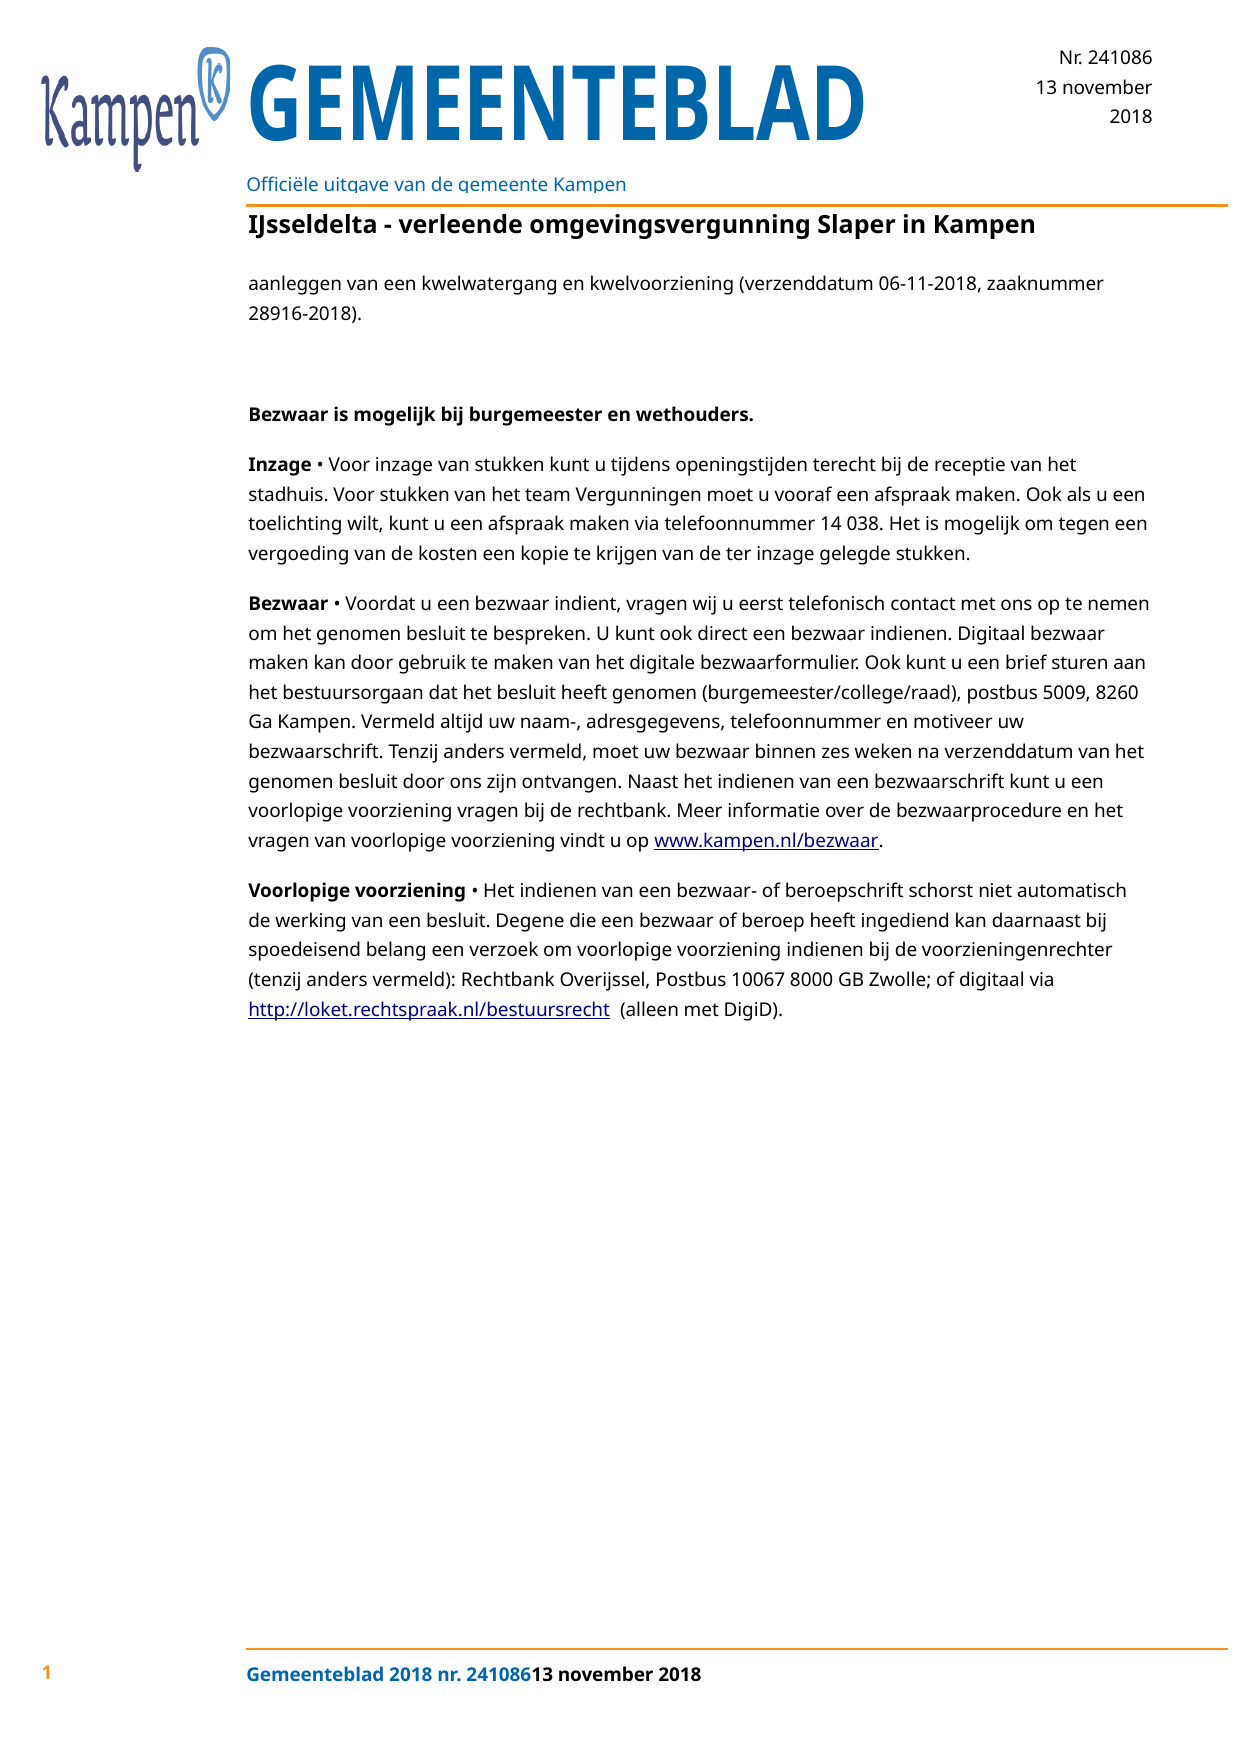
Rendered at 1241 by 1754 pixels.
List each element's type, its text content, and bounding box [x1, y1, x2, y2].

text Voorlopige voorziening • Het indienen van een bezwaar- of beroepschrift schorst niet automatisch de werking van een besluit. Degene die een bezwaar of beroep heeft ingediend kan daarnaast bij spoedeisend belang een verzoek om voorlopige voorziening indienen bij de voorzieningenrechter (tenzij anders vermeld): Rechtbank Overijssel, Postbus 10067 8000 GB Zwolle; of digitaal via http://loket.rechtspraak.nl/bestuursrecht (alleen met DigiD). [248, 877, 1152, 1021]
text Bezwaar • Voordat u een bezwaar indient, vragen wij u eerst telefonisch contact met ons op te nemen om het genomen besluit te bespreken. U kunt ook direct een bezwaar indienen. Digitaal bezwaar maken kan door gebruik te maken van het digitale bezwaarformulier. Ook kunt u een brief sturen aan het bestuursorgaan dat het besluit heeft genomen (burgemeester/college/raad), postbus 5009, 8260 Ga Kampen. Vermeld altijd uw naam-, adresgegevens, telefoonnummer en motiveer uw bezwaarschrift. Tenzij anders vermeld, moet uw bezwaar binnen zes weken na verzenddatum van het genomen besluit door ons zijn ontvangen. Naast het indienen van een bezwaarschrift kunt u een voorlopige voorziening vragen bij de rechtbank. Meer informatie over de bezwaarprocedure en het vragen van voorlopige voorziening vindt u op www.kampen.nl/bezwaar. [248, 590, 1152, 853]
text IJsseldelta - verleende omgevingsvergunning Slaper in Kampen [248, 207, 1152, 241]
picture [41, 47, 231, 172]
text aanleggen van een kwelwatergang en kwelvoorziening (verzenddatum 06-11-2018, zaaknummer 28916-2018). [248, 270, 1152, 326]
text Bezwaar is mogelijk bij burgemeester en wethouders. [248, 401, 1152, 426]
text Inzage • Voor inzage van stukken kunt u tijdens openingstijden terecht bij de receptie van het stadhuis. Voor stukken van het team Vergunningen moet u vooraf een afspraak maken. Ook als u een toelichting wilt, kunt u een afspraak maken via telefoonnummer 14 038. Het is mogelijk om tegen een vergoeding van de kosten een kopie te krijgen van de ter inzage gelegde stukken. [248, 451, 1152, 566]
